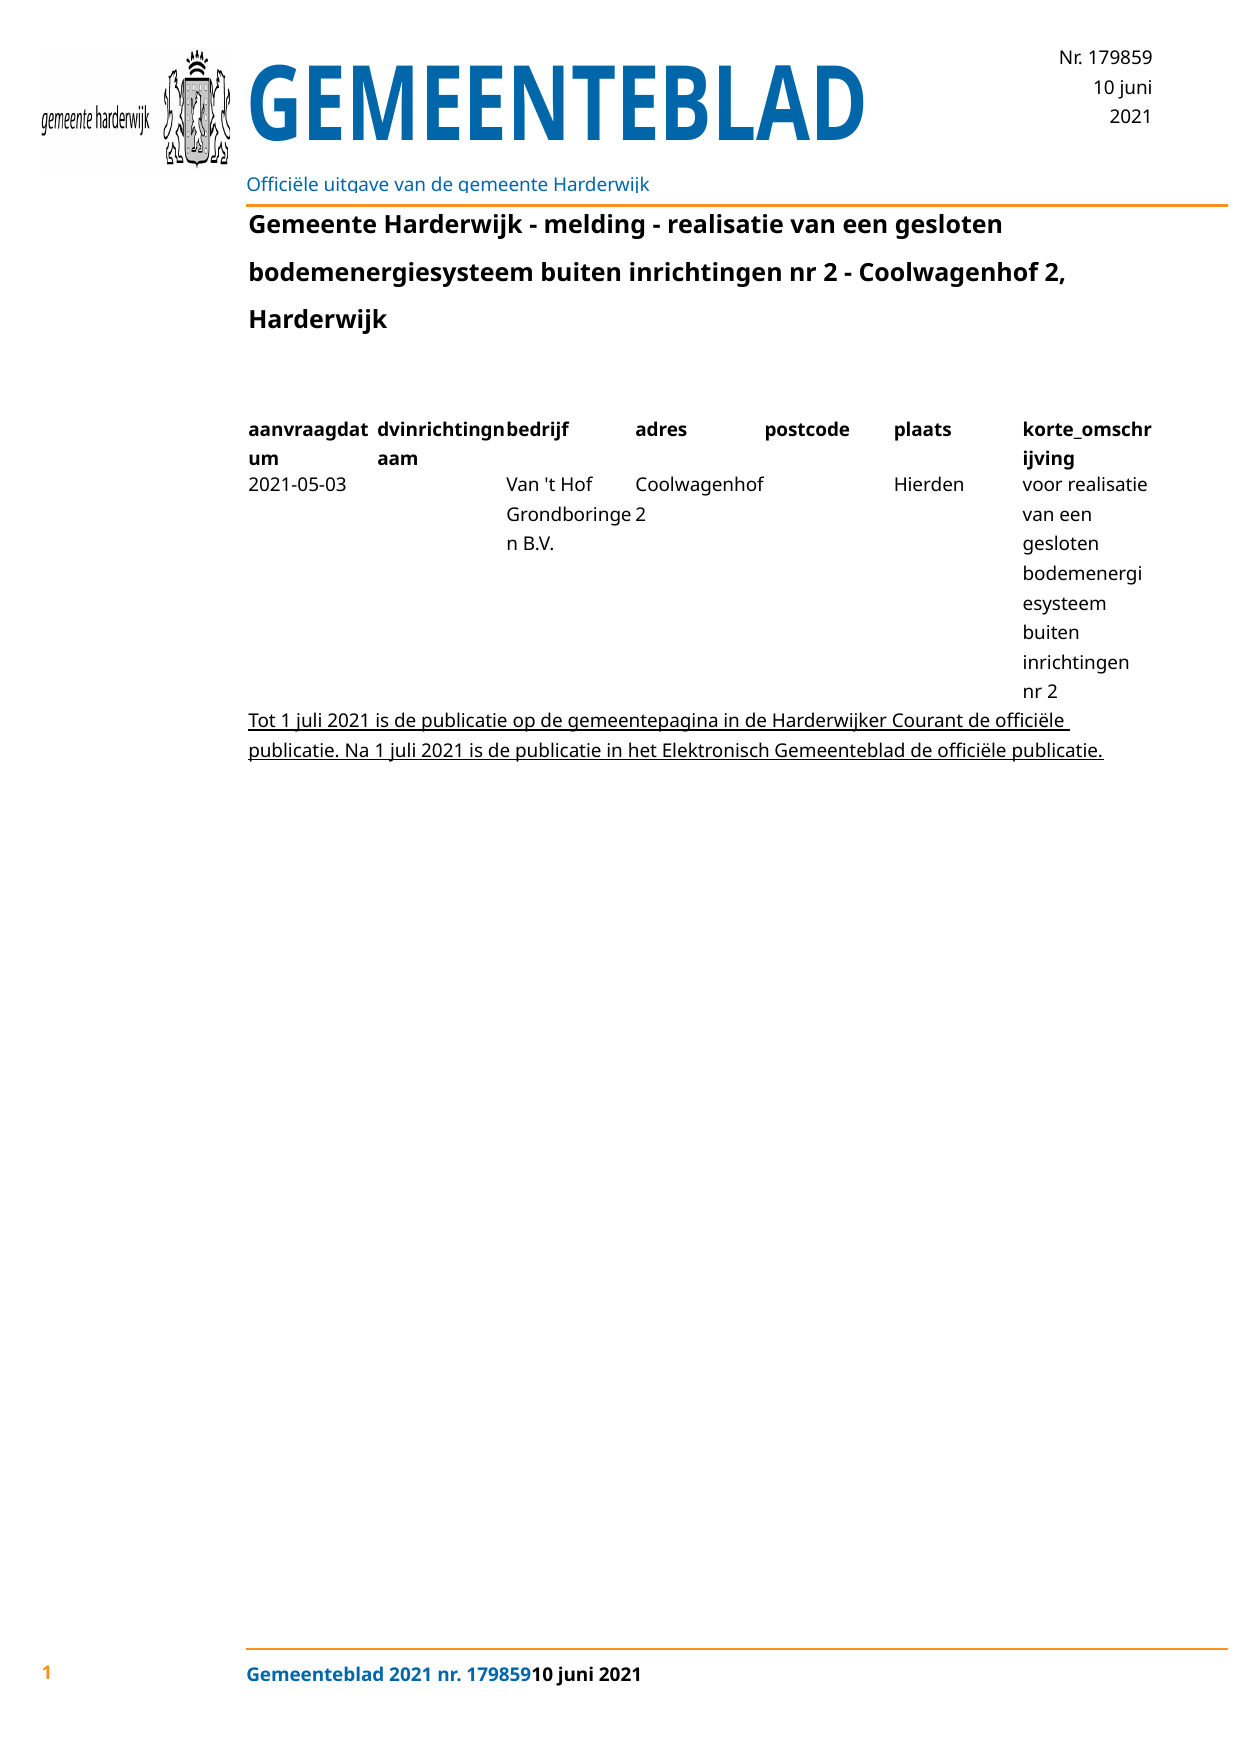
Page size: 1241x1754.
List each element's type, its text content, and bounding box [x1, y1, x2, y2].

table_cell Coolwagenhof 2 [635, 471, 764, 704]
table_header korte_omschrijving [1023, 416, 1152, 471]
table_cell [377, 471, 506, 704]
table_cell [764, 471, 893, 704]
table_header adres [635, 416, 764, 471]
table_cell voor realisatie van een gesloten bodemenergiesysteem buiten inrichtingen nr 2 [1023, 471, 1152, 704]
table_cell 2021-05-03 [248, 471, 377, 704]
picture [41, 47, 231, 172]
table_cell Van 't Hof Grondboringen B.V. [506, 471, 635, 704]
table_header aanvraagdatum [248, 416, 377, 471]
table_header plaats [894, 416, 1022, 471]
table_header bedrijf [506, 416, 635, 471]
table_cell Hierden [894, 471, 1022, 704]
text Gemeente Harderwijk - melding - realisatie van een gesloten bodemenergiesysteem buiten inrichtingen nr 2 - Coolwagenhof 2, Harderwijk [248, 207, 1152, 336]
table_header postcode [764, 416, 893, 471]
table_header dvinrichtingnaam [377, 416, 506, 471]
text Tot 1 juli 2021 is de publicatie op de gemeentepagina in de Harderwijker Courant de officiële publicatie. Na 1 juli 2021 is de publicatie in het Elektronisch Gemeenteblad de officiële publicatie. [248, 707, 1152, 763]
